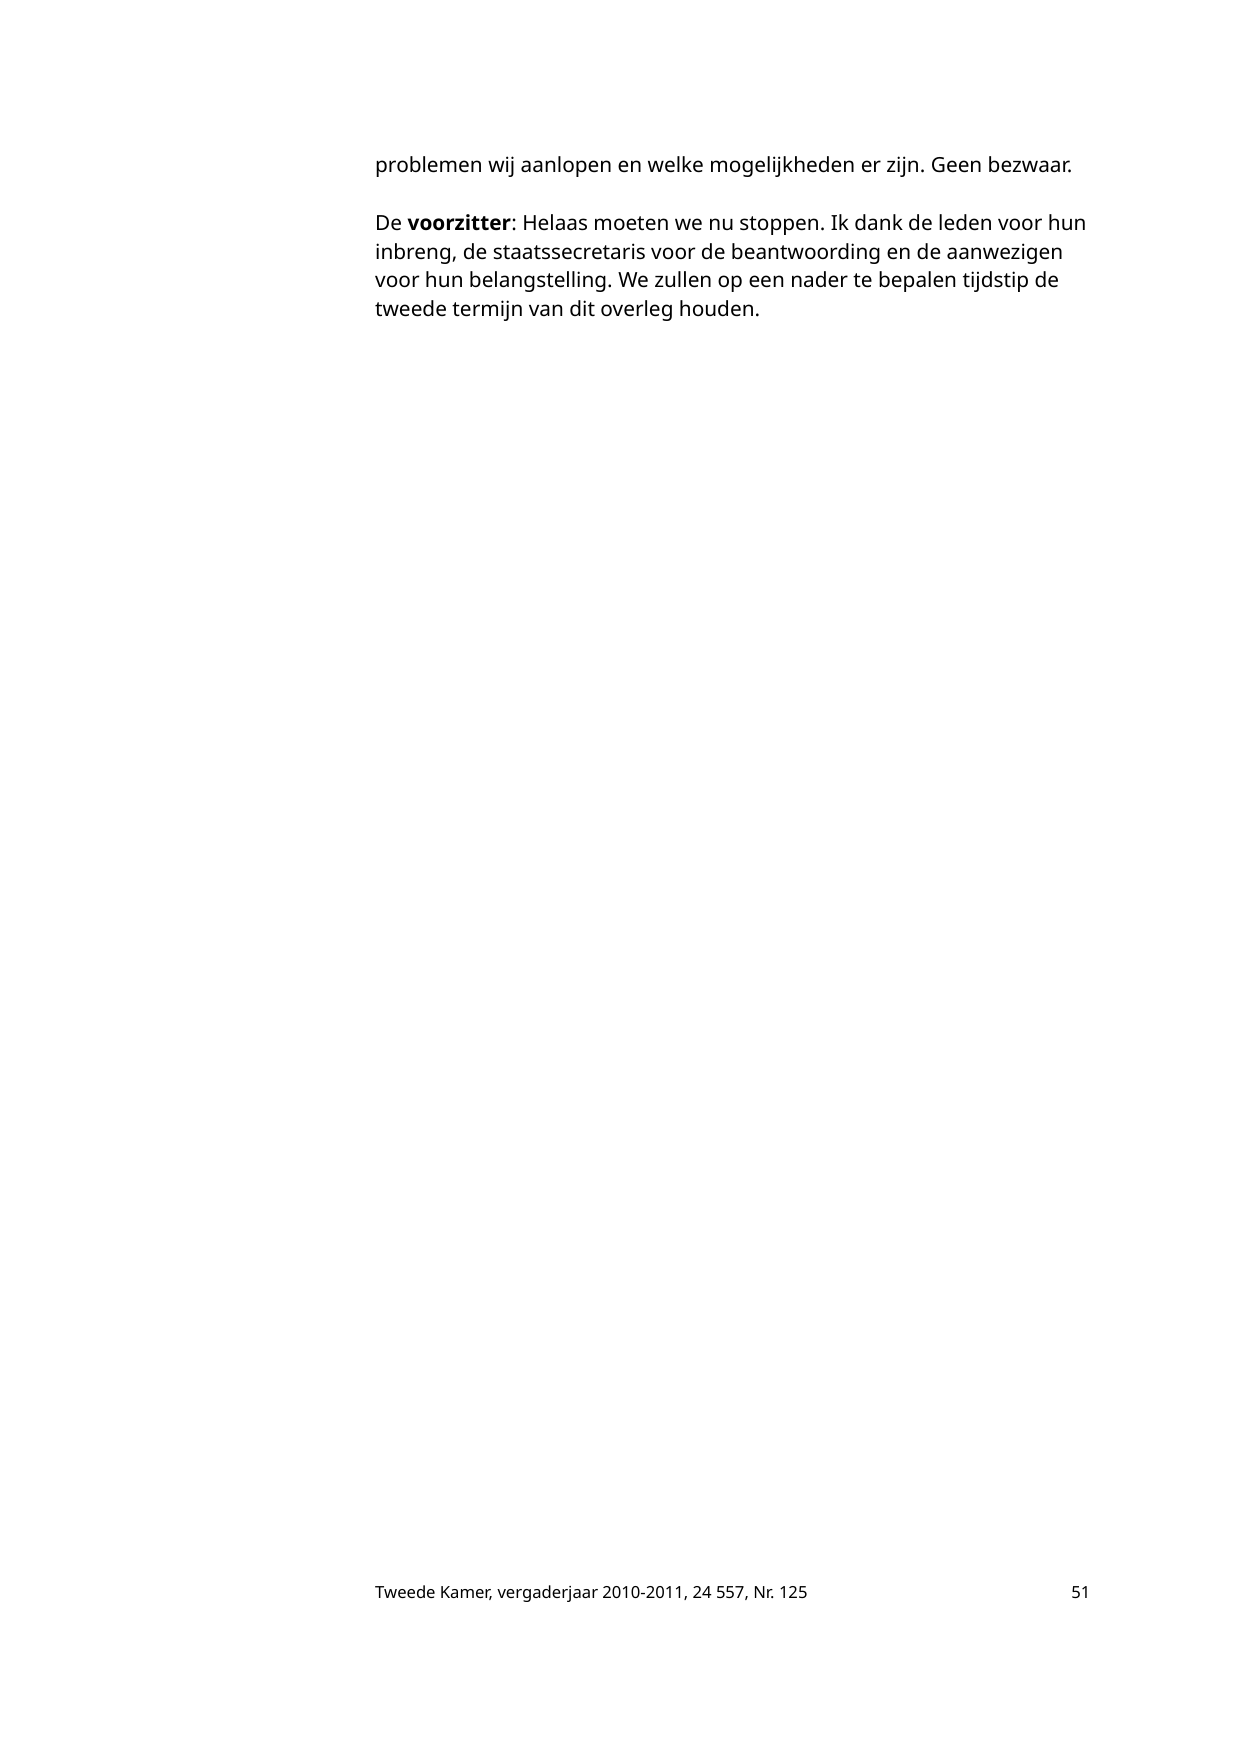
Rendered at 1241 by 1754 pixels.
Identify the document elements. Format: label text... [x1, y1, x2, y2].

text problemen wij aanlopen en welke mogelijkheden er zijn. Geen bezwaar. [375, 150, 1090, 178]
text De voorzitter: Helaas moeten we nu stoppen. Ik dank de leden voor hun inbreng, de staatssecretaris voor de beantwoording en de aanwezigen voor hun belangstelling. We zullen op een nader te bepalen tijdstip de tweede termijn van dit overleg houden. [375, 208, 1090, 322]
